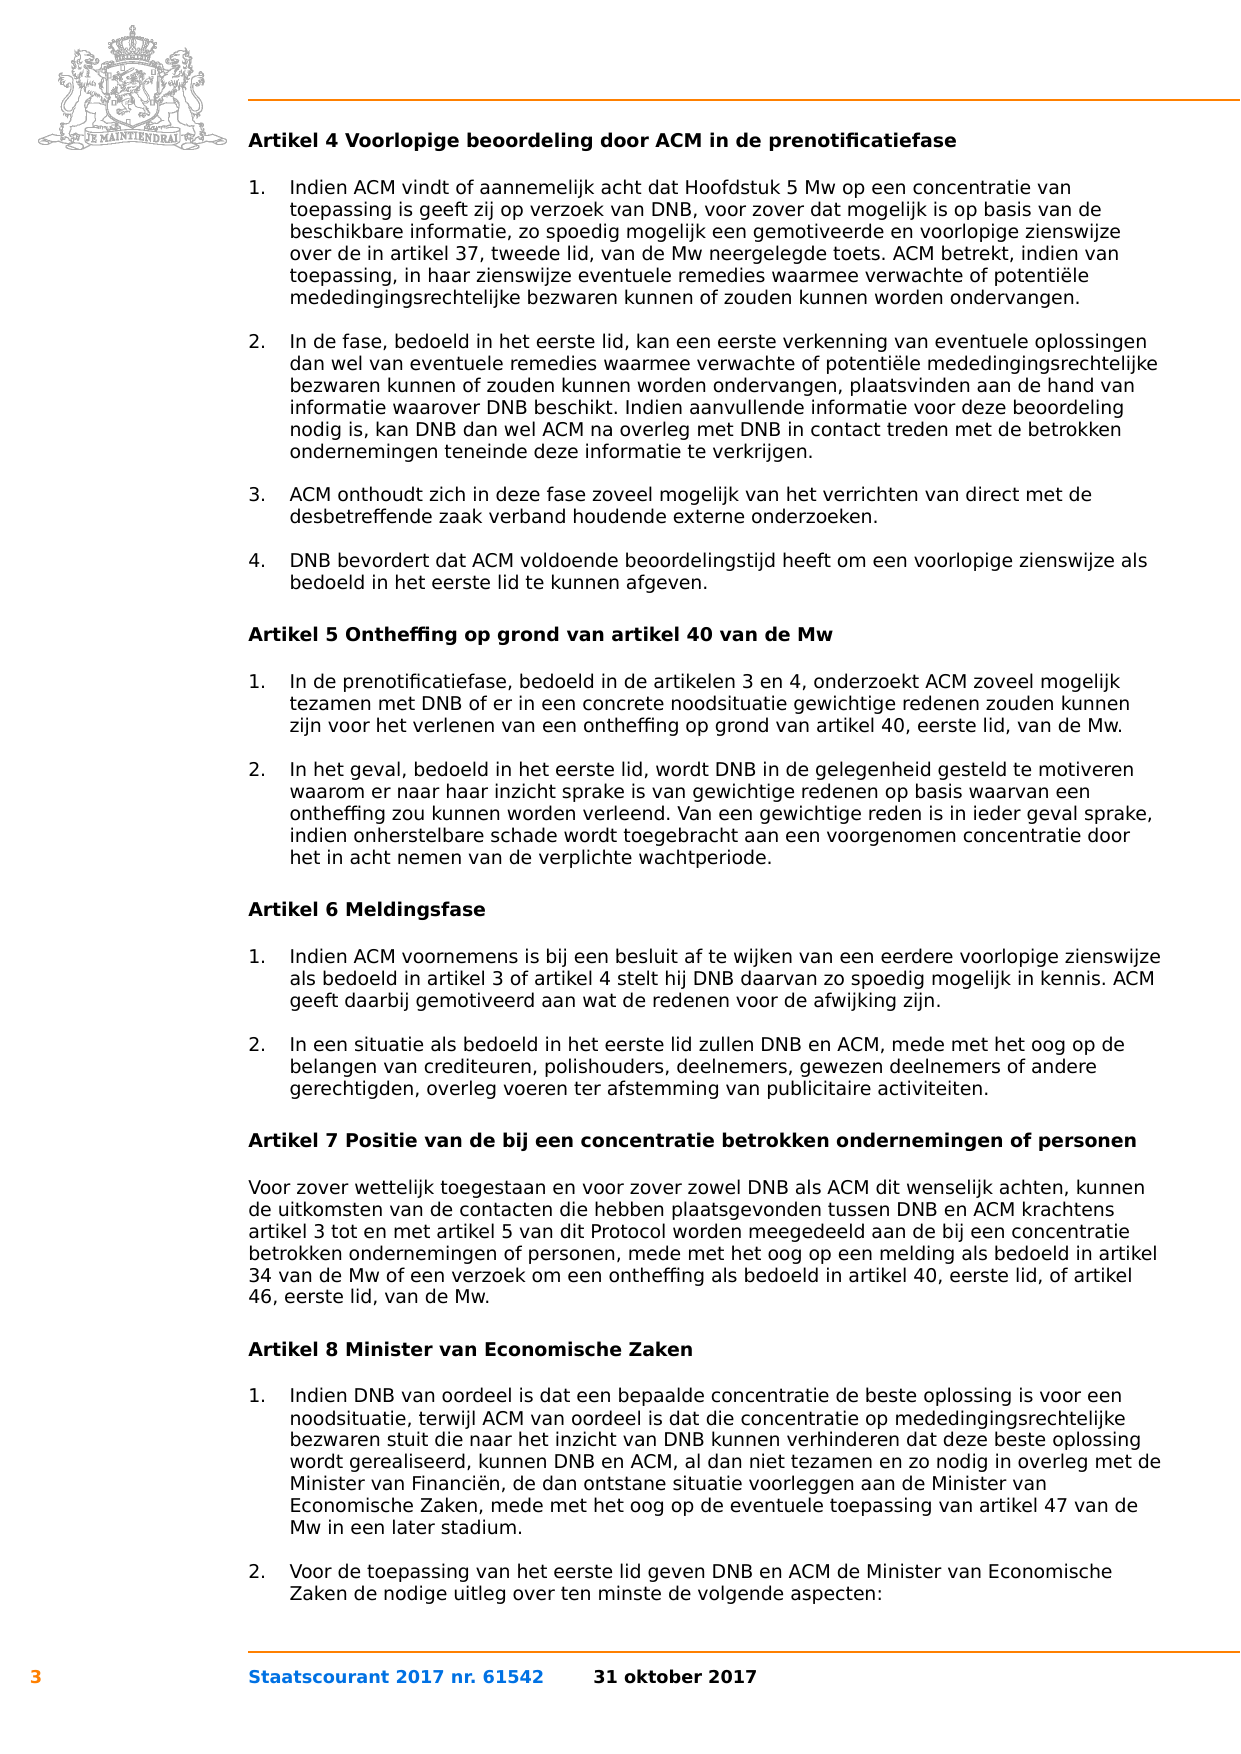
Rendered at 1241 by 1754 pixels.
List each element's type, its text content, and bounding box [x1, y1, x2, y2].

picture [38, 25, 227, 150]
text 1. Indien DNB van oordeel is dat een bepaalde concentratie de beste oplossing is voor een noodsituatie, terwijl ACM van oordeel is dat die concentratie op mededingingsrechtelijke bezwaren stuit die naar het inzicht van DNB kunnen verhinderen dat deze beste oplossing wordt gerealiseerd, kunnen DNB en ACM, al dan niet tezamen en zo nodig in overleg met de Minister van Financiën, de dan ontstane situatie voorleggen aan de Minister van Economische Zaken, mede met het oog op de eventuele toepassing van artikel 47 van de Mw in een later stadium. [248, 1385, 1163, 1539]
text 1. In de prenotificatiefase, bedoeld in de artikelen 3 en 4, onderzoekt ACM zoveel mogelijk tezamen met DNB of er in een concrete noodsituatie gewichtige redenen zouden kunnen zijn voor het verlenen van een ontheffing op grond van artikel 40, eerste lid, van de Mw. [248, 671, 1163, 737]
subtitle Artikel 7 Positie van de bij een concentratie betrokken ondernemingen of personen [248, 1129, 1163, 1152]
text 1. Indien ACM vindt of aannemelijk acht dat Hoofdstuk 5 Mw op een concentratie van toepassing is geeft zij op verzoek van DNB, voor zover dat mogelijk is op basis van de beschikbare informatie, zo spoedig mogelijk een gemotiveerde en voorlopige zienswijze over de in artikel 37, tweede lid, van de Mw neergelegde toets. ACM betrekt, indien van toepassing, in haar zienswijze eventuele remedies waarmee verwachte of potentiële mededingingsrechtelijke bezwaren kunnen of zouden kunnen worden ondervangen. [248, 177, 1163, 309]
text 2. In een situatie als bedoeld in het eerste lid zullen DNB en ACM, mede met het oog op de belangen van crediteuren, polishouders, deelnemers, gewezen deelnemers of andere gerechtigden, overleg voeren ter afstemming van publicitaire activiteiten. [248, 1034, 1163, 1099]
text 2. Voor de toepassing van het eerste lid geven DNB en ACM de Minister van Economische Zaken de nodige uitleg over ten minste de volgende aspecten: [248, 1561, 1163, 1605]
subtitle Artikel 5 Ontheffing op grond van artikel 40 van de Mw [248, 624, 1163, 646]
subtitle Artikel 4 Voorlopige beoordeling door ACM in de prenotificatiefase [248, 130, 1163, 152]
text 4. DNB bevordert dat ACM voldoende beoordelingstijd heeft om een voorlopige zienswijze als bedoeld in het eerste lid te kunnen afgeven. [248, 550, 1163, 594]
subtitle Artikel 8 Minister van Economische Zaken [248, 1338, 1163, 1360]
text 3. ACM onthoudt zich in deze fase zoveel mogelijk van het verrichten van direct met de desbetreffende zaak verband houdende externe onderzoeken. [248, 484, 1163, 528]
subtitle Artikel 6 Meldingsfase [248, 899, 1163, 921]
text Voor zover wettelijk toegestaan en voor zover zowel DNB als ACM dit wenselijk achten, kunnen de uitkomsten van de contacten die hebben plaatsgevonden tussen DNB en ACM krachtens artikel 3 tot en met artikel 5 van dit Protocol worden meegedeeld aan de bij een concentratie betrokken ondernemingen of personen, mede met het oog op een melding als bedoeld in artikel 34 van de Mw of een verzoek om een ontheffing als bedoeld in artikel 40, eerste lid, of artikel 46, eerste lid, van de Mw. [248, 1177, 1163, 1308]
text 2. In de fase, bedoeld in het eerste lid, kan een eerste verkenning van eventuele oplossingen dan wel van eventuele remedies waarmee verwachte of potentiële mededingingsrechtelijke bezwaren kunnen of zouden kunnen worden ondervangen, plaatsvinden aan de hand van informatie waarover DNB beschikt. Indien aanvullende informatie voor deze beoordeling nodig is, kan DNB dan wel ACM na overleg met DNB in contact treden met de betrokken ondernemingen teneinde deze informatie te verkrijgen. [248, 331, 1163, 462]
text 1. Indien ACM voornemens is bij een besluit af te wijken van een eerdere voorlopige zienswijze als bedoeld in artikel 3 of artikel 4 stelt hij DNB daarvan zo spoedig mogelijk in kennis. ACM geeft daarbij gemotiveerd aan wat de redenen voor de afwijking zijn. [248, 946, 1163, 1012]
text 2. In het geval, bedoeld in het eerste lid, wordt DNB in de gelegenheid gesteld te motiveren waarom er naar haar inzicht sprake is van gewichtige redenen op basis waarvan een ontheffing zou kunnen worden verleend. Van een gewichtige reden is in ieder geval sprake, indien onherstelbare schade wordt toegebracht aan een voorgenomen concentratie door het in acht nemen van de verplichte wachtperiode. [248, 759, 1163, 869]
